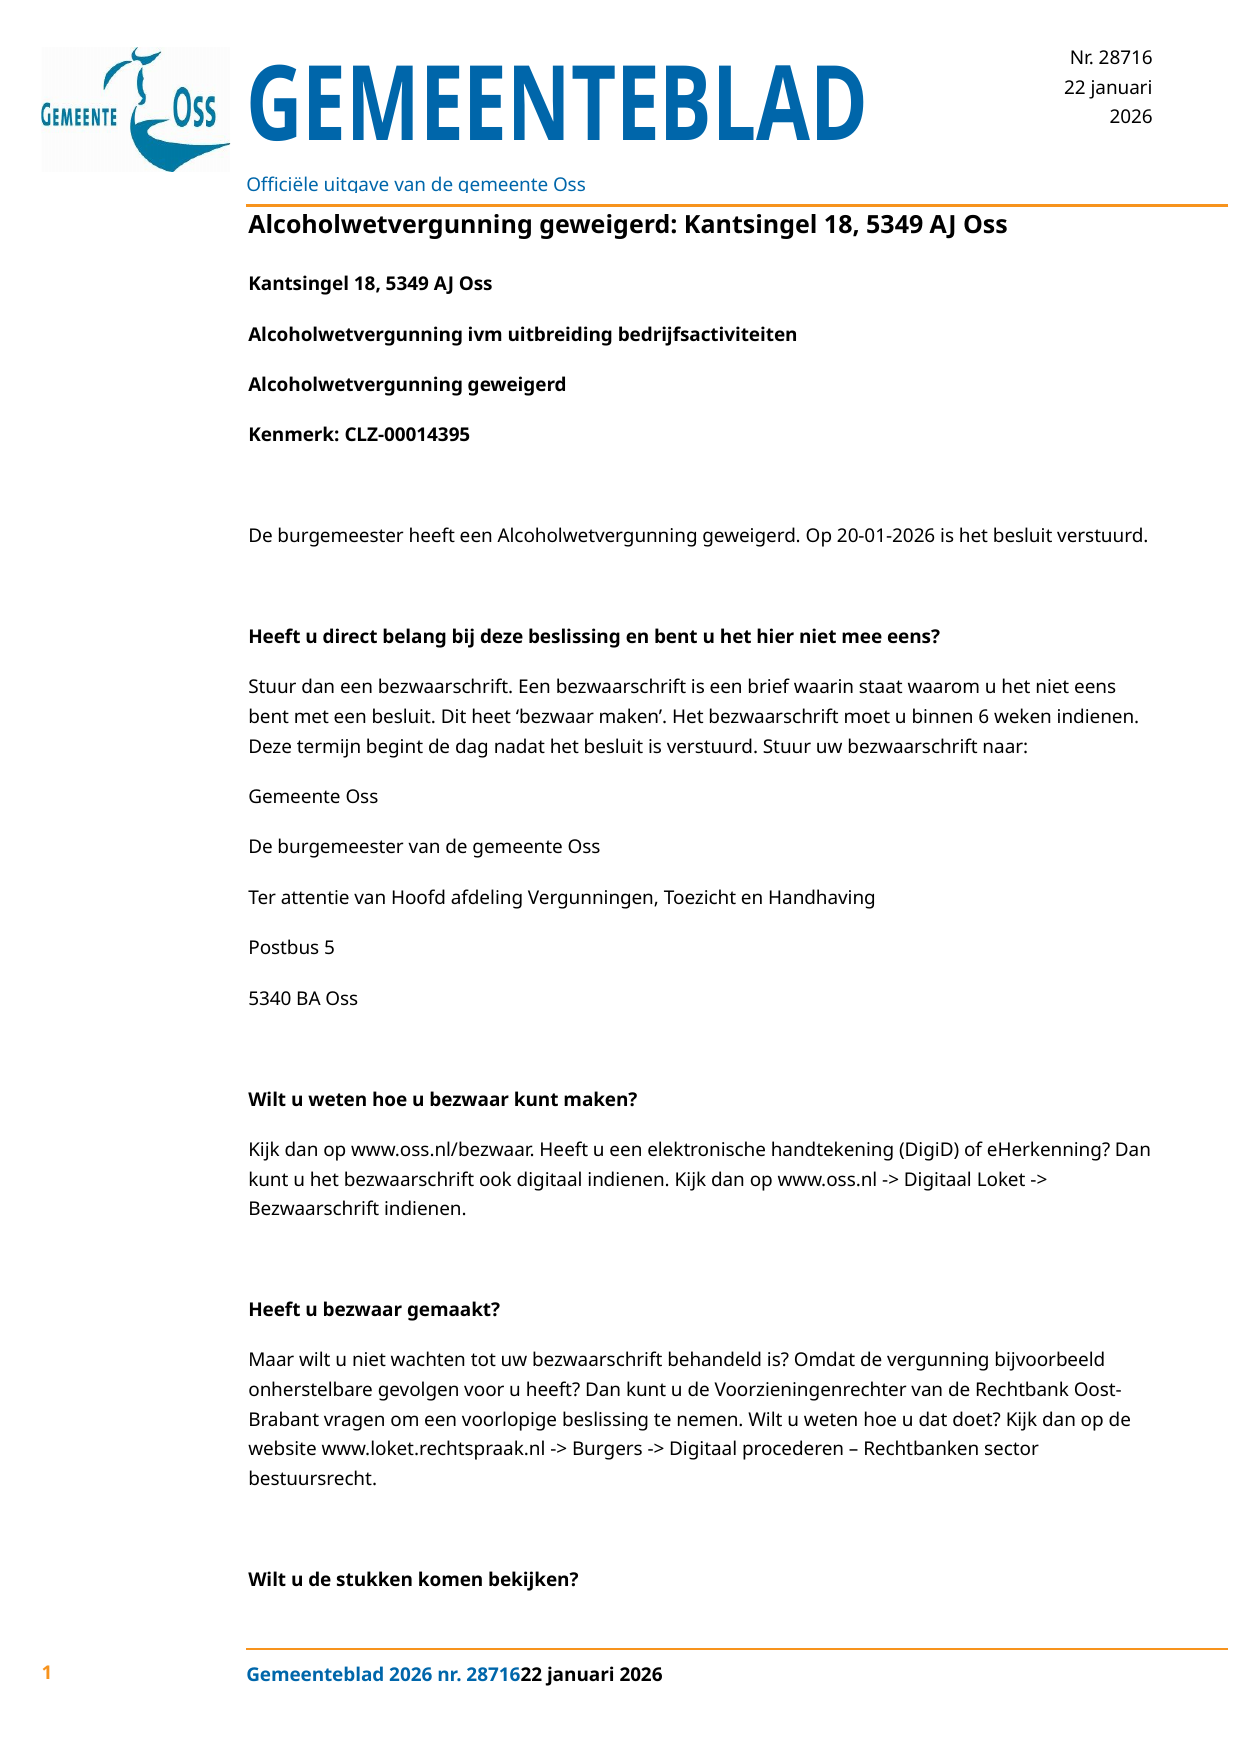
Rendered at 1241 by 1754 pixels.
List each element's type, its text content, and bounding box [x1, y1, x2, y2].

text Alcoholwetvergunning geweigerd [248, 371, 1152, 397]
text Gemeente Oss [248, 783, 1152, 809]
text Heeft u bezwaar gemaakt? [248, 1296, 1152, 1322]
text Kantsingel 18, 5349 AJ Oss [248, 270, 1152, 296]
text Kijk dan op www.oss.nl/bezwaar. Heeft u een elektronische handtekening (DigiD) of eHerkenning? Dan kunt u het bezwaarschrift ook digitaal indienen. Kijk dan op www.oss.nl -> Digitaal Loket -> Bezwaarschrift indienen. [248, 1136, 1152, 1221]
text 5340 BA Oss [248, 985, 1152, 1011]
text Maar wilt u niet wachten tot uw bezwaarschrift behandeld is? Omdat de vergunning bijvoorbeeld onherstelbare gevolgen voor u heeft? Dan kunt u de Voorzieningenrechter van de Rechtbank Oost-Brabant vragen om een voorlopige beslissing te nemen. Wilt u weten hoe u dat doet? Kijk dan op de website www.loket.rechtspraak.nl -> Burgers -> Digitaal procederen – Rechtbanken sector bestuursrecht. [248, 1347, 1152, 1491]
text De burgemeester heeft een Alcoholwetvergunning geweigerd. Op 20-01-2026 is het besluit verstuurd. [248, 522, 1152, 548]
text Stuur dan een bezwaarschrift. Een bezwaarschrift is een brief waarin staat waarom u het niet eens bent met een besluit. Dit heet ‘bezwaar maken’. Het bezwaarschrift moet u binnen 6 weken indienen. Deze termijn begint de dag nadat het besluit is verstuurd. Stuur uw bezwaarschrift naar: [248, 674, 1152, 758]
text Alcoholwetvergunning ivm uitbreiding bedrijfsactiviteiten [248, 321, 1152, 346]
picture [41, 47, 231, 172]
text De burgemeester van de gemeente Oss [248, 834, 1152, 859]
text Postbus 5 [248, 934, 1152, 960]
text Wilt u de stukken komen bekijken? [248, 1566, 1152, 1591]
text Wilt u weten hoe u bezwaar kunt maken? [248, 1086, 1152, 1111]
text Alcoholwetvergunning geweigerd: Kantsingel 18, 5349 AJ Oss [248, 207, 1152, 241]
text Heeft u direct belang bij deze beslissing en bent u het hier niet mee eens? [248, 623, 1152, 649]
text Ter attentie van Hoofd afdeling Vergunningen, Toezicht en Handhaving [248, 884, 1152, 910]
text Kenmerk: CLZ-00014395 [248, 422, 1152, 447]
